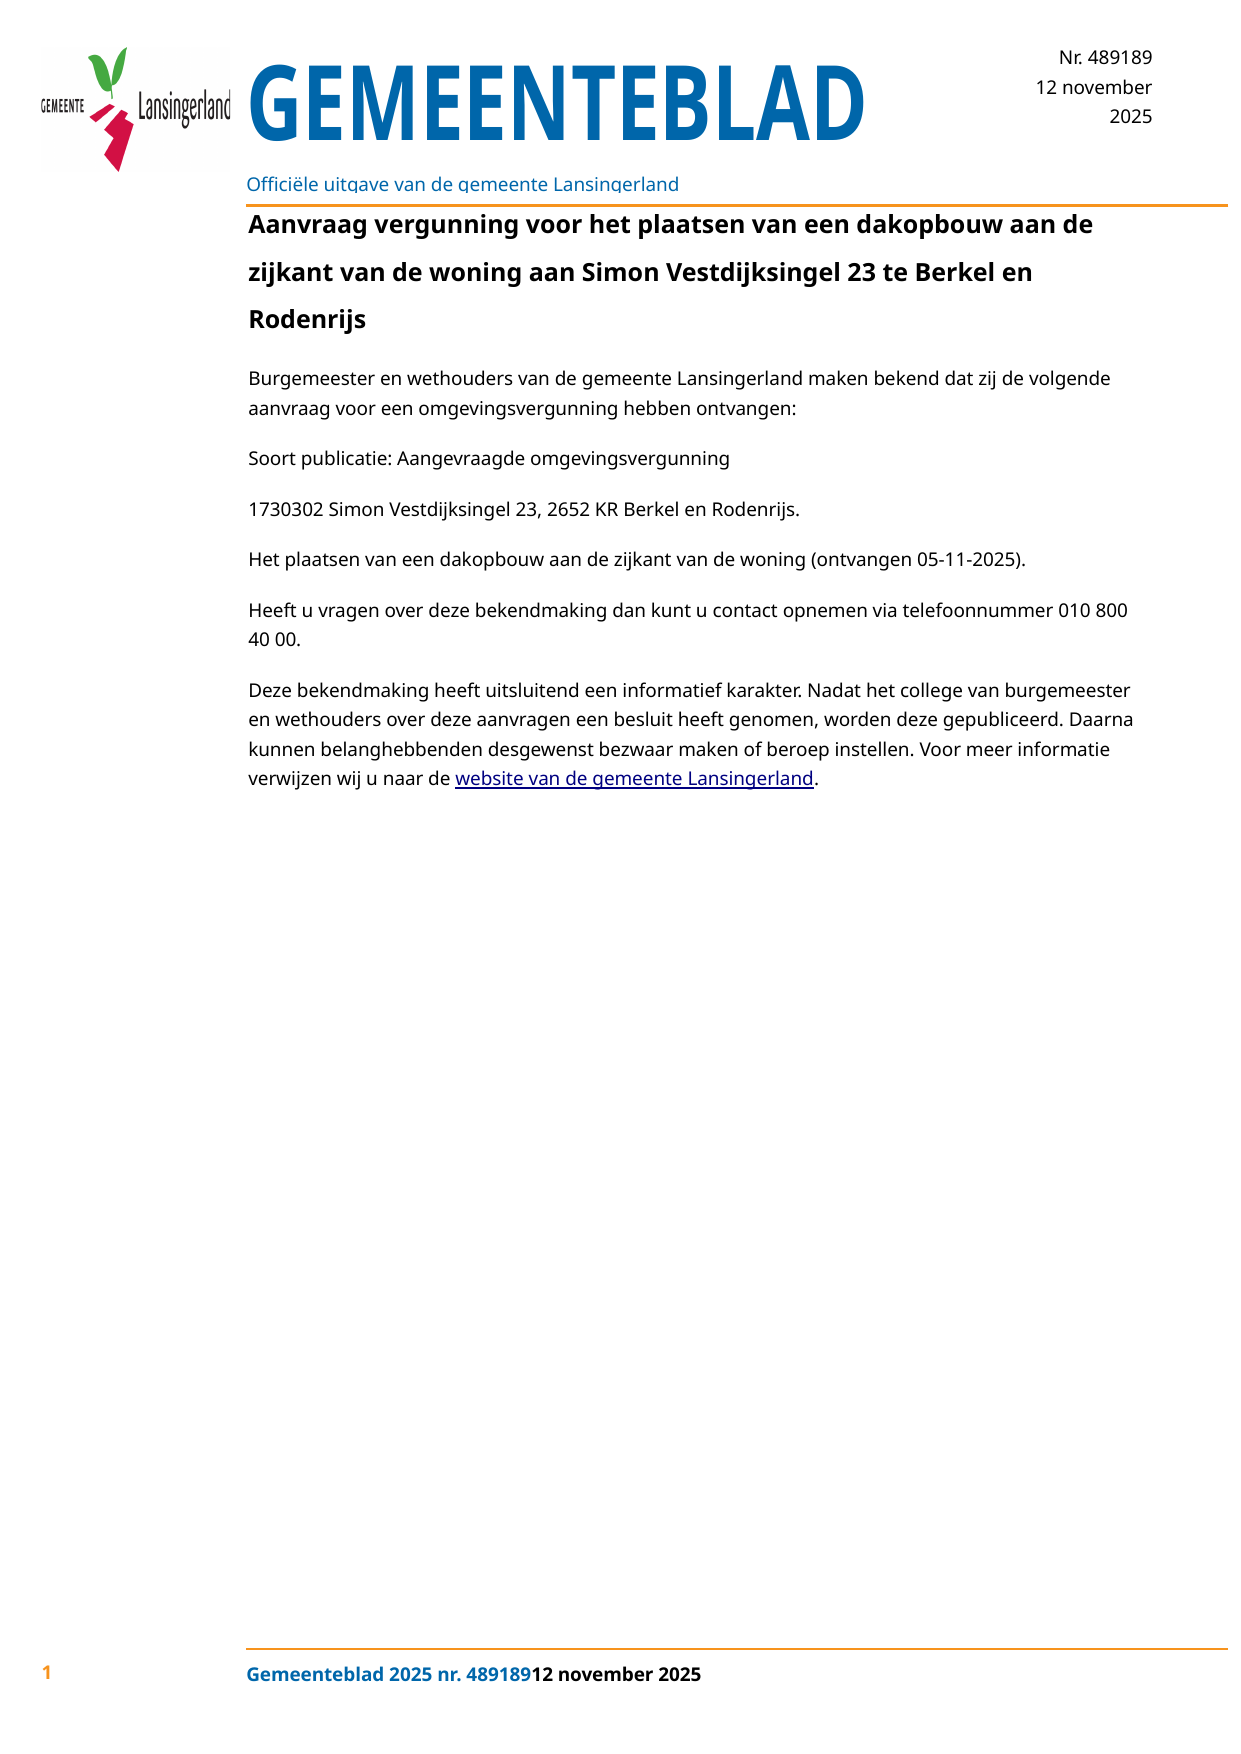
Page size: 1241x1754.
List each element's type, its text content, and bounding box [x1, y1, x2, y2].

text Het plaatsen van een dakopbouw aan de zijkant van de woning (ontvangen 05-11-2025). [248, 546, 1152, 572]
text Deze bekendmaking heeft uitsluitend een informatief karakter. Nadat het college van burgemeester en wethouders over deze aanvragen een besluit heeft genomen, worden deze gepubliceerd. Daarna kunnen belanghebbenden desgewenst bezwaar maken of beroep instellen. Voor meer informatie verwijzen wij u naar de website van de gemeente Lansingerland. [248, 677, 1152, 791]
text Burgemeester en wethouders van de gemeente Lansingerland maken bekend dat zij de volgende aanvraag voor een omgevingsvergunning hebben ontvangen: [248, 366, 1152, 421]
text Heeft u vragen over deze bekendmaking dan kunt u contact opnemen via telefoonnummer 010 800 40 00. [248, 597, 1152, 652]
text Aanvraag vergunning voor het plaatsen van een dakopbouw aan de zijkant van de woning aan Simon Vestdijksingel 23 te Berkel en Rodenrijs [248, 207, 1152, 336]
text 1730302 Simon Vestdijksingel 23, 2652 KR Berkel en Rodenrijs. [248, 496, 1152, 522]
text Soort publicatie: Aangevraagde omgevingsvergunning [248, 446, 1152, 471]
picture [41, 47, 231, 172]
